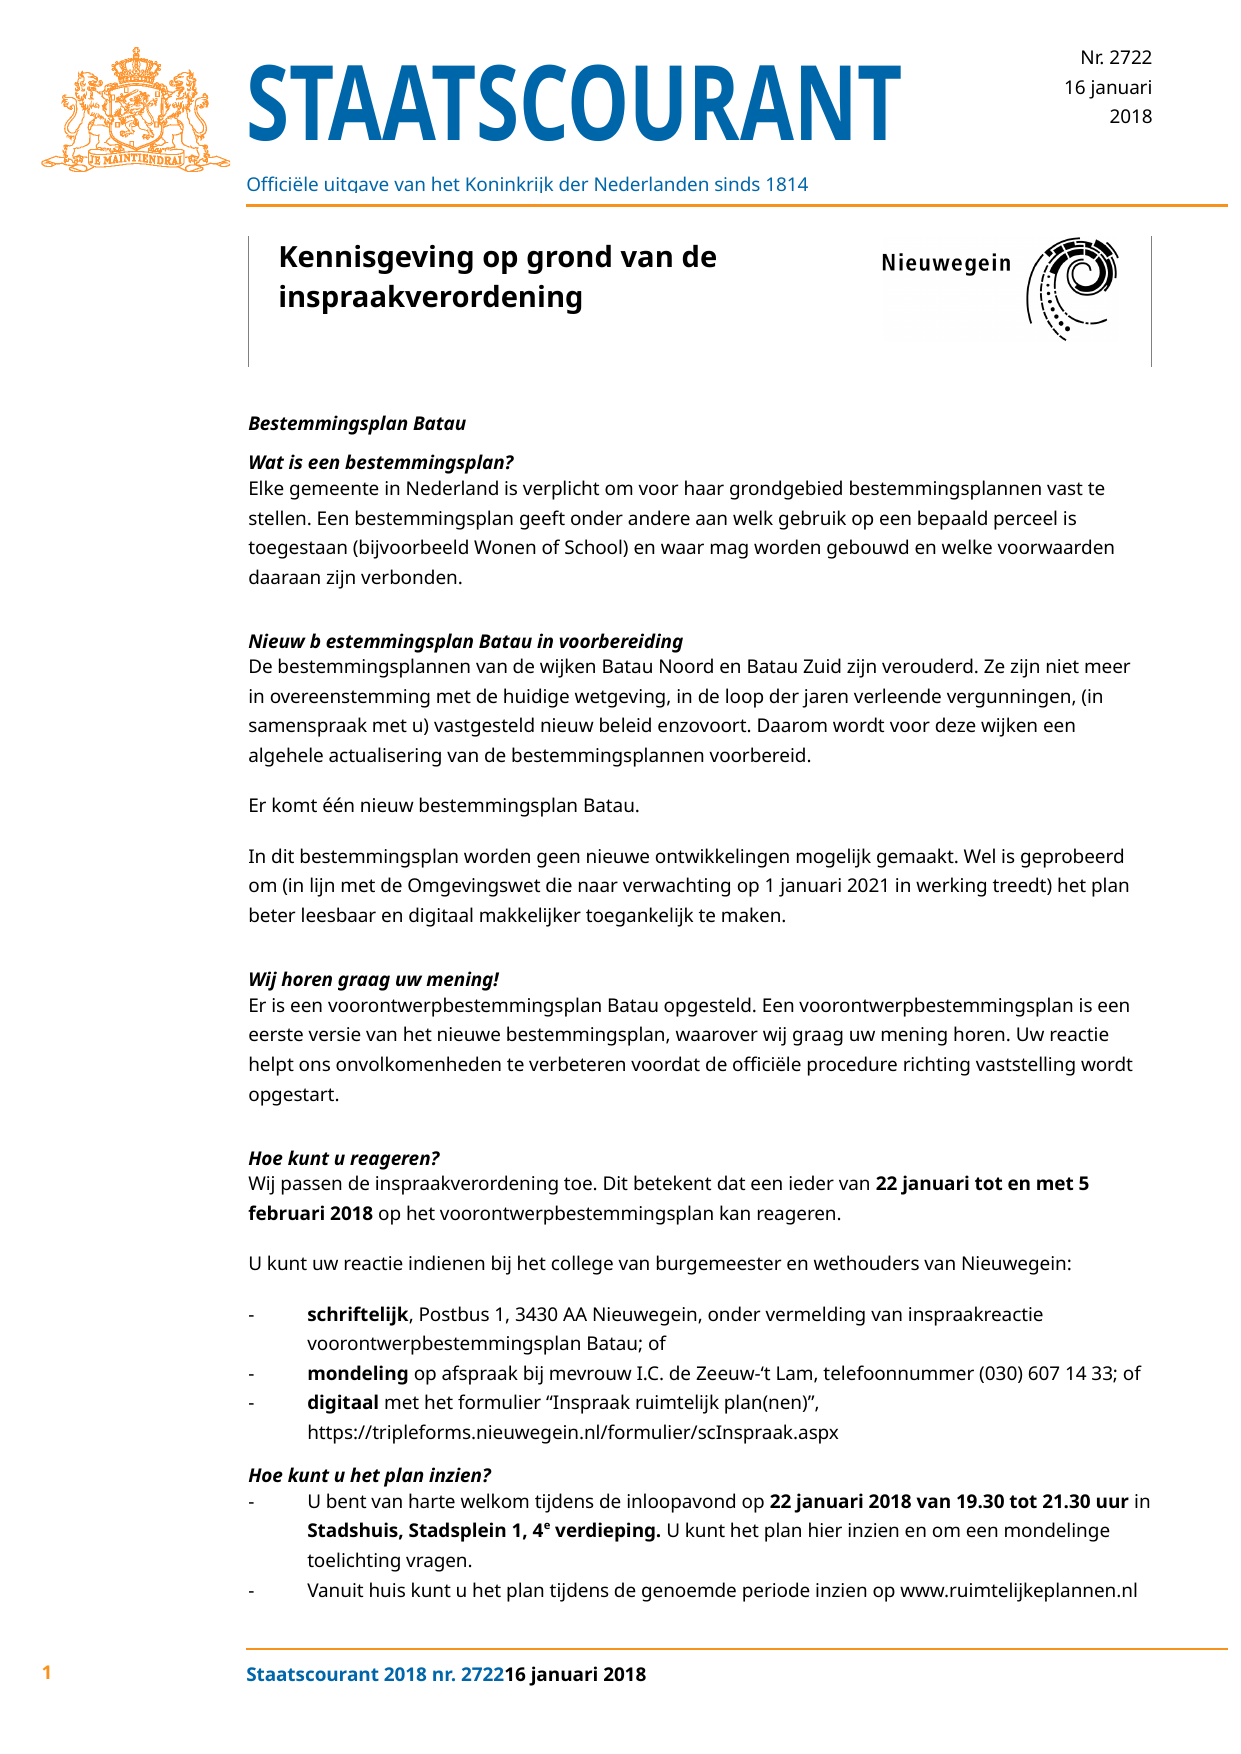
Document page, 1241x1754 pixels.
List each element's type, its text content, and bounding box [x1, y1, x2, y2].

text Wij passen de inspraakverordening toe. Dit betekent dat een ieder van 22 januari tot en met 5 februari 2018 op het voorontwerpbestemmingsplan kan reageren. [248, 1170, 1152, 1226]
picture [882, 236, 1119, 342]
text Wat is een bestemmingsplan? [248, 449, 1152, 475]
text Nieuw b estemmingsplan Batau in voorbereiding [248, 628, 1152, 653]
text De bestemmingsplannen van de wijken Batau Noord en Batau Zuid zijn verouderd. Ze zijn niet meer in overeenstemming met de huidige wetgeving, in de loop der jaren verleende vergunningen, (in samenspraak met u) vastgesteld nieuw beleid enzovoort. Daarom wordt voor deze wijken een algehele actualisering van de bestemmingsplannen voorbereid. [248, 653, 1152, 768]
list U bent van harte welkom tijdens de inloopavond op 22 januari 2018 van 19.30 tot 21.30 uur in Stadshuis, Stadsplein 1, 4e verdieping. U kunt het plan hier inzien en om een mondelinge toelichting vragen. [248, 1488, 1152, 1573]
list schriftelijk, Postbus 1, 3430 AA Nieuwegein, onder vermelding van inspraakreactie voorontwerpbestemmingsplan Batau; of [248, 1301, 1152, 1356]
text Elke gemeente in Nederland is verplicht om voor haar grondgebied bestemmingsplannen vast te stellen. Een bestemmingsplan geeft onder andere aan welk gebruik op een bepaald perceel is toegestaan (bijvoorbeeld Wonen of School) en waar mag worden gebouwd en welke voorwaarden daaraan zijn verbonden. [248, 475, 1152, 589]
text Bestemmingsplan Batau [248, 410, 1152, 436]
text Hoe kunt u reageren? [248, 1145, 1152, 1170]
picture [41, 47, 231, 172]
text Er komt één nieuw bestemmingsplan Batau. [248, 793, 1152, 818]
text In dit bestemmingsplan worden geen nieuwe ontwikkelingen mogelijk gemaakt. Wel is geprobeerd om (in lijn met de Omgevingswet die naar verwachting op 1 januari 2021 in werking treedt) het plan beter leesbaar en digitaal makkelijker toegankelijk te maken. [248, 843, 1152, 928]
text Wij horen graag uw mening! [248, 966, 1152, 992]
text U kunt uw reactie indienen bij het college van burgemeester en wethouders van Nieuwegein: [248, 1250, 1152, 1276]
text Hoe kunt u het plan inzien? [248, 1462, 1152, 1488]
list mondeling op afspraak bij mevrouw I.C. de Zeeuw-‘t Lam, telefoonnummer (030) 607 14 33; of [248, 1360, 1152, 1386]
list Vanuit huis kunt u het plan tijdens de genoemde periode inzien op www.ruimtelijkeplannen.nl [248, 1577, 1152, 1602]
table_header [850, 236, 1151, 367]
list digitaal met het formulier “Inspraak ruimtelijk plan(nen)”, https://tripleforms.nieuwegein.nl/formulier/scInspraak.aspx [248, 1389, 1152, 1445]
table_header Kennisgeving op grond van de inspraakverordening [249, 236, 850, 367]
text Er is een voorontwerpbestemmingsplan Batau opgesteld. Een voorontwerpbestemmingsplan is een eerste versie van het nieuwe bestemmingsplan, waarover wij graag uw mening horen. Uw reactie helpt ons onvolkomenheden te verbeteren voordat de officiële procedure richting vaststelling wordt opgestart. [248, 992, 1152, 1106]
